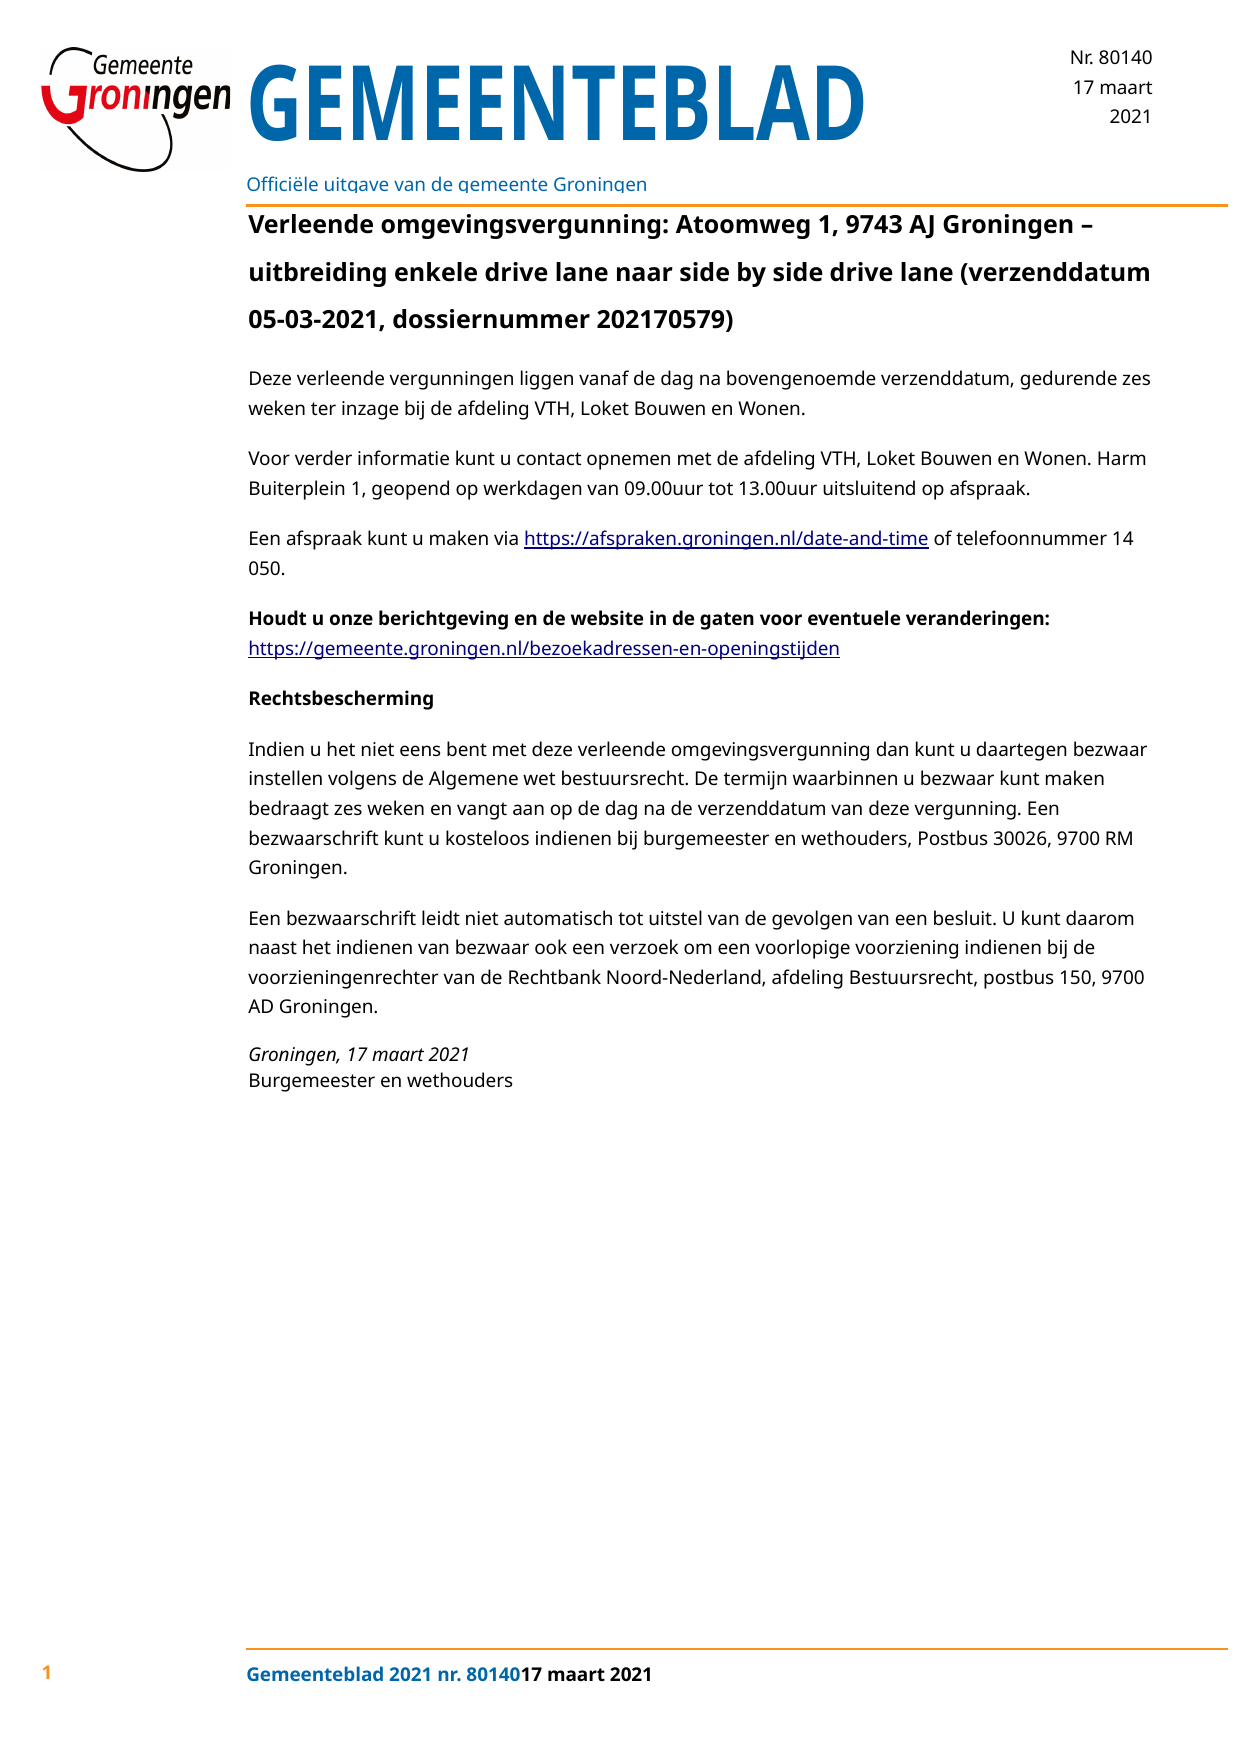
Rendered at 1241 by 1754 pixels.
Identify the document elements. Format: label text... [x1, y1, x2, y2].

text Een bezwaarschrift leidt niet automatisch tot uitstel van de gevolgen van een besluit. U kunt daarom naast het indienen van bezwaar ook een verzoek om een voorlopige voorziening indienen bij de voorzieningenrechter van de Rechtbank Noord-Nederland, afdeling Bestuursrecht, postbus 150, 9700 AD Groningen. [248, 905, 1152, 1019]
text Houdt u onze berichtgeving en de website in de gaten voor eventuele veranderingen: https://gemeente.groningen.nl/bezoekadressen-en-openingstijden [248, 606, 1152, 661]
text Verleende omgevingsvergunning: Atoomweg 1, 9743 AJ Groningen – uitbreiding enkele drive lane naar side by side drive lane (verzenddatum 05-03-2021, dossiernummer 202170579) [248, 207, 1152, 336]
text Indien u het niet eens bent met deze verleende omgevingsvergunning dan kunt u daartegen bezwaar instellen volgens de Algemene wet bestuursrecht. De termijn waarbinnen u bezwaar kunt maken bedraagt zes weken en vangt aan op de dag na de verzenddatum van deze vergunning. Een bezwaarschrift kunt u kosteloos indienen bij burgemeester en wethouders, Postbus 30026, 9700 RM Groningen. [248, 736, 1152, 880]
text Rechtsbescherming [248, 686, 1152, 711]
text Burgemeester en wethouders [248, 1067, 1152, 1093]
text Groningen, 17 maart 2021 [248, 1041, 1152, 1067]
text Een afspraak kunt u maken via https://afspraken.groningen.nl/date-and-time of telefoonnummer 14 050. [248, 526, 1152, 581]
picture [41, 47, 231, 172]
text Voor verder informatie kunt u contact opnemen met de afdeling VTH, Loket Bouwen en Wonen. Harm Buiterplein 1, geopend op werkdagen van 09.00uur tot 13.00uur uitsluitend op afspraak. [248, 446, 1152, 501]
text Deze verleende vergunningen liggen vanaf de dag na bovengenoemde verzenddatum, gedurende zes weken ter inzage bij de afdeling VTH, Loket Bouwen en Wonen. [248, 366, 1152, 421]
